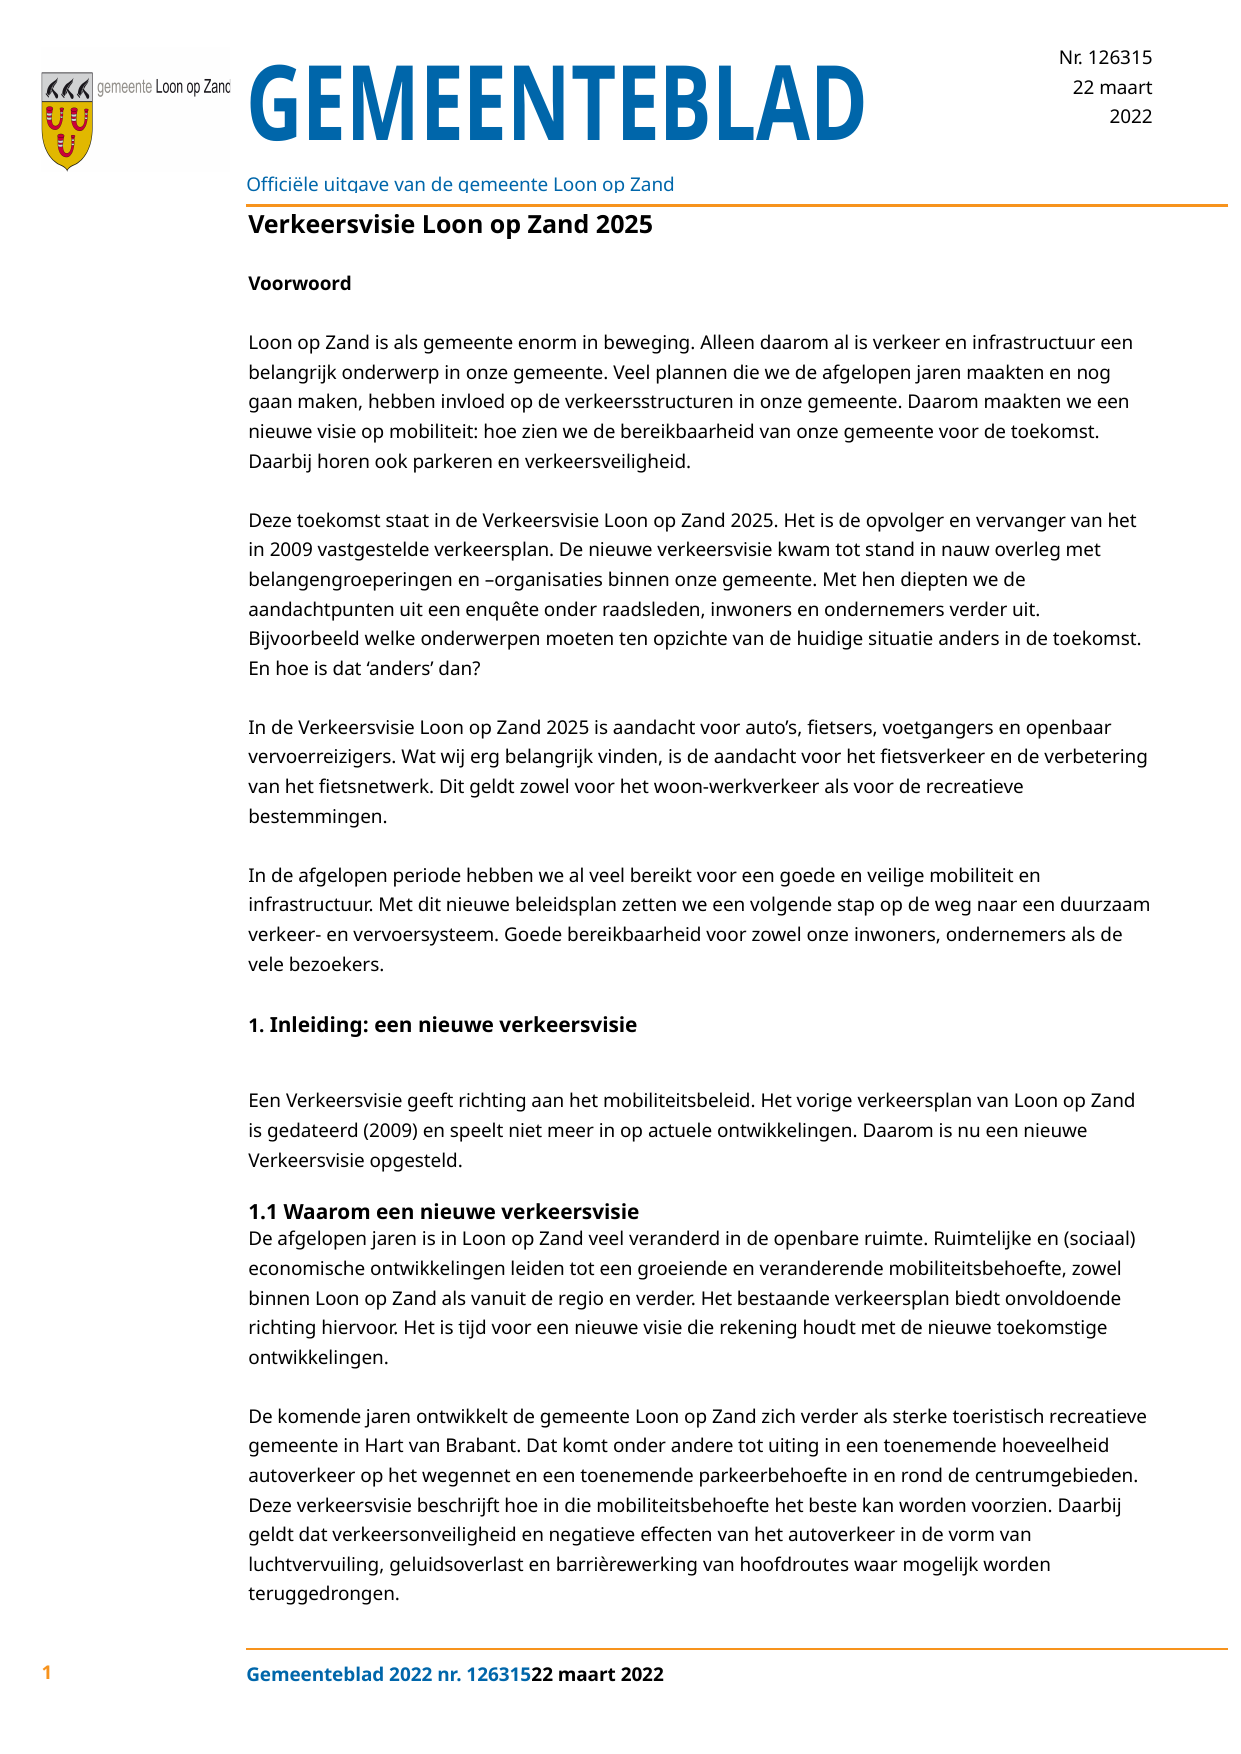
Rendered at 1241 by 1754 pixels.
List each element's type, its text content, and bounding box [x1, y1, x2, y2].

text In de afgelopen periode hebben we al veel bereikt voor een goede en veilige mobiliteit en infrastructuur. Met dit nieuwe beleidsplan zetten we een volgende stap op de weg naar een duurzaam verkeer- en vervoersysteem. Goede bereikbaarheid voor zowel onze inwoners, ondernemers als de vele bezoekers. [248, 862, 1152, 976]
text 1.1 Waarom een nieuwe verkeersvisie [248, 1197, 1152, 1226]
text Deze toekomst staat in de Verkeersvisie Loon op Zand 2025. Het is de opvolger en vervanger van het in 2009 vastgestelde verkeersplan. De nieuwe verkeersvisie kwam tot stand in nauw overleg met belangengroeperingen en –organisaties binnen onze gemeente. Met hen diepten we de aandachtpunten uit een enquête onder raadsleden, inwoners en ondernemers verder uit. Bijvoorbeeld welke onderwerpen moeten ten opzichte van de huidige situatie anders in de toekomst. En hoe is dat ‘anders’ dan? [248, 507, 1152, 681]
text Loon op Zand is als gemeente enorm in beweging. Alleen daarom al is verkeer en infrastructuur een belangrijk onderwerp in onze gemeente. Veel plannen die we de afgelopen jaren maakten en nog gaan maken, hebben invloed op de verkeersstructuren in onze gemeente. Daarom maakten we een nieuwe visie op mobiliteit: hoe zien we de bereikbaarheid van onze gemeente voor de toekomst. Daarbij horen ook parkeren en verkeersveiligheid. [248, 329, 1152, 473]
text Een Verkeersvisie geeft richting aan het mobiliteitsbeleid. Het vorige verkeersplan van Loon op Zand is gedateerd (2009) en speelt niet meer in op actuele ontwikkelingen. Daarom is nu een nieuwe Verkeersvisie opgesteld. [248, 1088, 1152, 1172]
text De afgelopen jaren is in Loon op Zand veel veranderd in de openbare ruimte. Ruimtelijke en (sociaal) economische ontwikkelingen leiden tot een groeiende en veranderende mobiliteitsbehoefte, zowel binnen Loon op Zand als vanuit de regio en verder. Het bestaande verkeersplan biedt onvoldoende richting hiervoor. Het is tijd voor een nieuwe visie die rekening houdt met de nieuwe toekomstige ontwikkelingen. [248, 1226, 1152, 1370]
text 1. Inleiding: een nieuwe verkeersvisie [248, 1010, 1152, 1038]
text Verkeersvisie Loon op Zand 2025 [248, 207, 1152, 241]
text Voorwoord [248, 270, 1152, 296]
text De komende jaren ontwikkelt de gemeente Loon op Zand zich verder als sterke toeristisch recreatieve gemeente in Hart van Brabant. Dat komt onder andere tot uiting in een toenemende hoeveelheid autoverkeer op het wegennet en een toenemende parkeerbehoefte in en rond de centrumgebieden. Deze verkeersvisie beschrijft hoe in die mobiliteitsbehoefte het beste kan worden voorzien. Daarbij geldt dat verkeersonveiligheid en negatieve effecten van het autoverkeer in de vorm van luchtvervuiling, geluidsoverlast en barrièrewerking van hoofdroutes waar mogelijk worden teruggedrongen. [248, 1403, 1152, 1606]
text In de Verkeersvisie Loon op Zand 2025 is aandacht voor auto’s, fietsers, voetgangers en openbaar vervoerreizigers. Wat wij erg belangrijk vinden, is de aandacht voor het fietsverkeer en de verbetering van het fietsnetwerk. Dit geldt zowel voor het woon-werkverkeer als voor de recreatieve bestemmingen. [248, 714, 1152, 828]
picture [41, 47, 231, 172]
